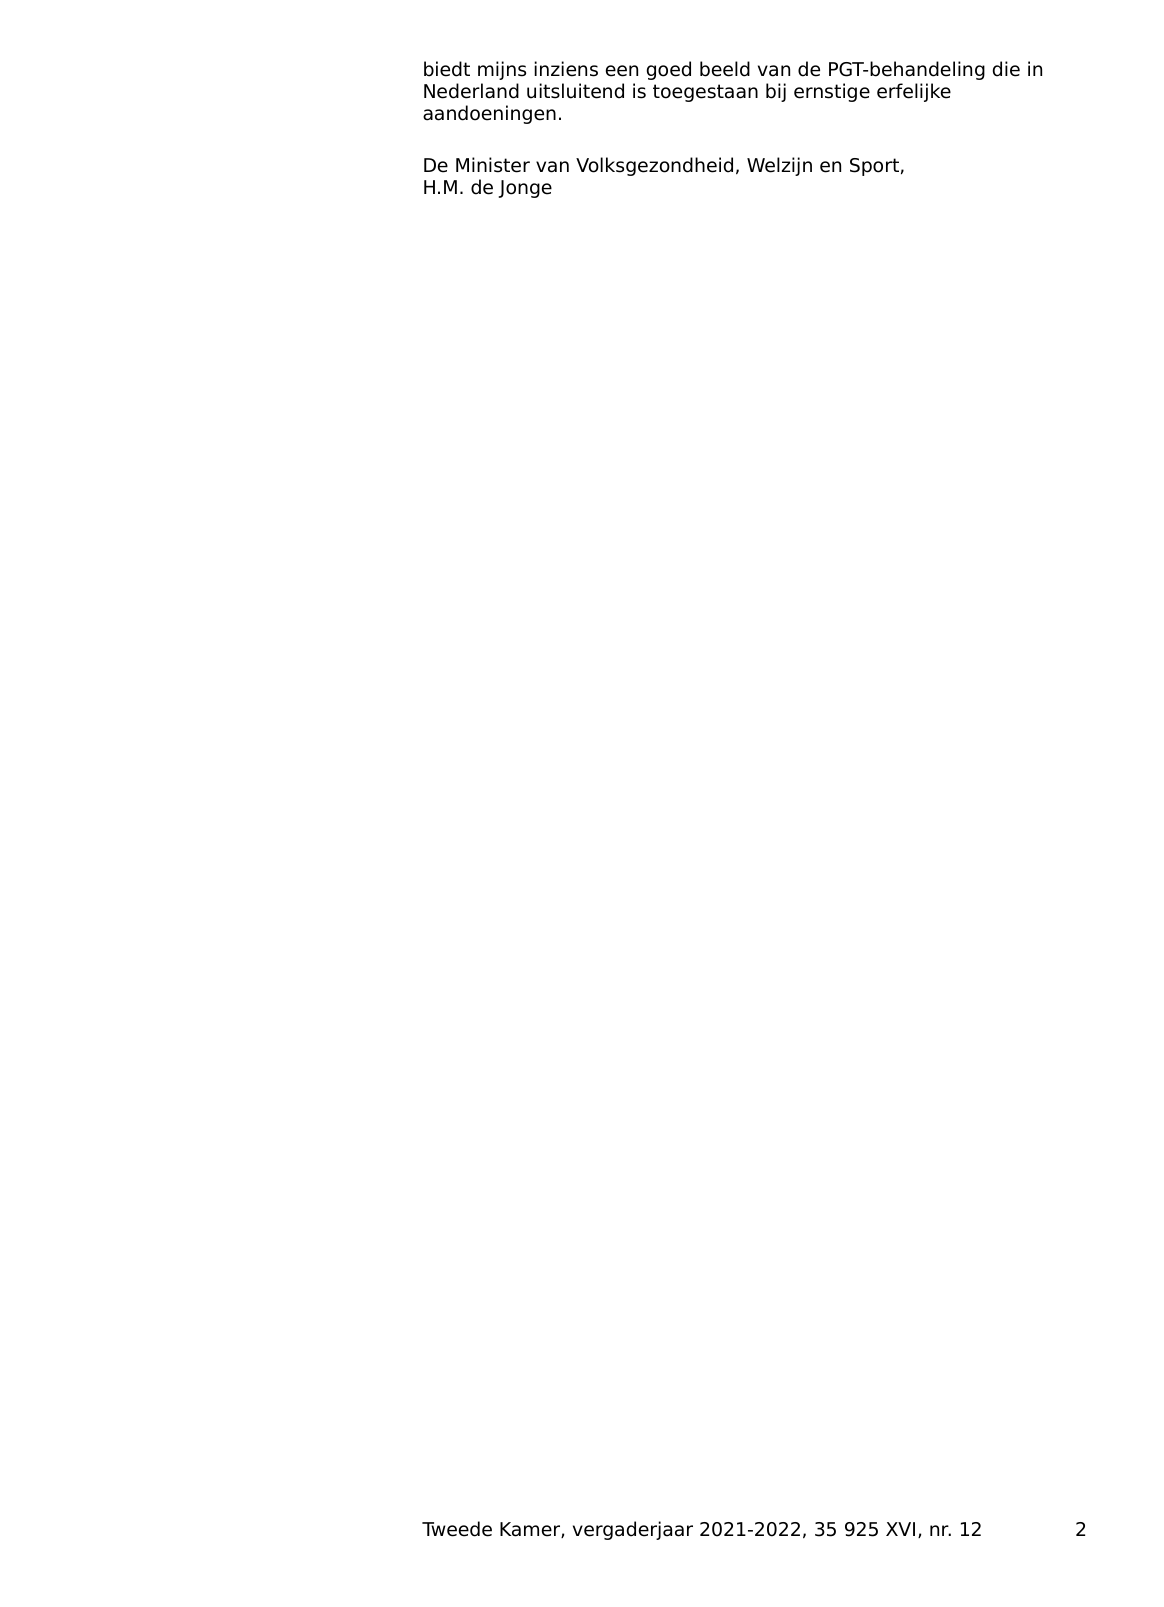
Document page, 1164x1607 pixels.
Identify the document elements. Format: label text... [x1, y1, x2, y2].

text biedt mijns inziens een goed beeld van de PGT-behandeling die in Nederland uitsluitend is toegestaan bij ernstige erfelijke aandoeningen. [422, 59, 1087, 125]
text De Minister van Volksgezondheid, Welzijn en Sport, H.M. de Jonge [422, 155, 1087, 199]
